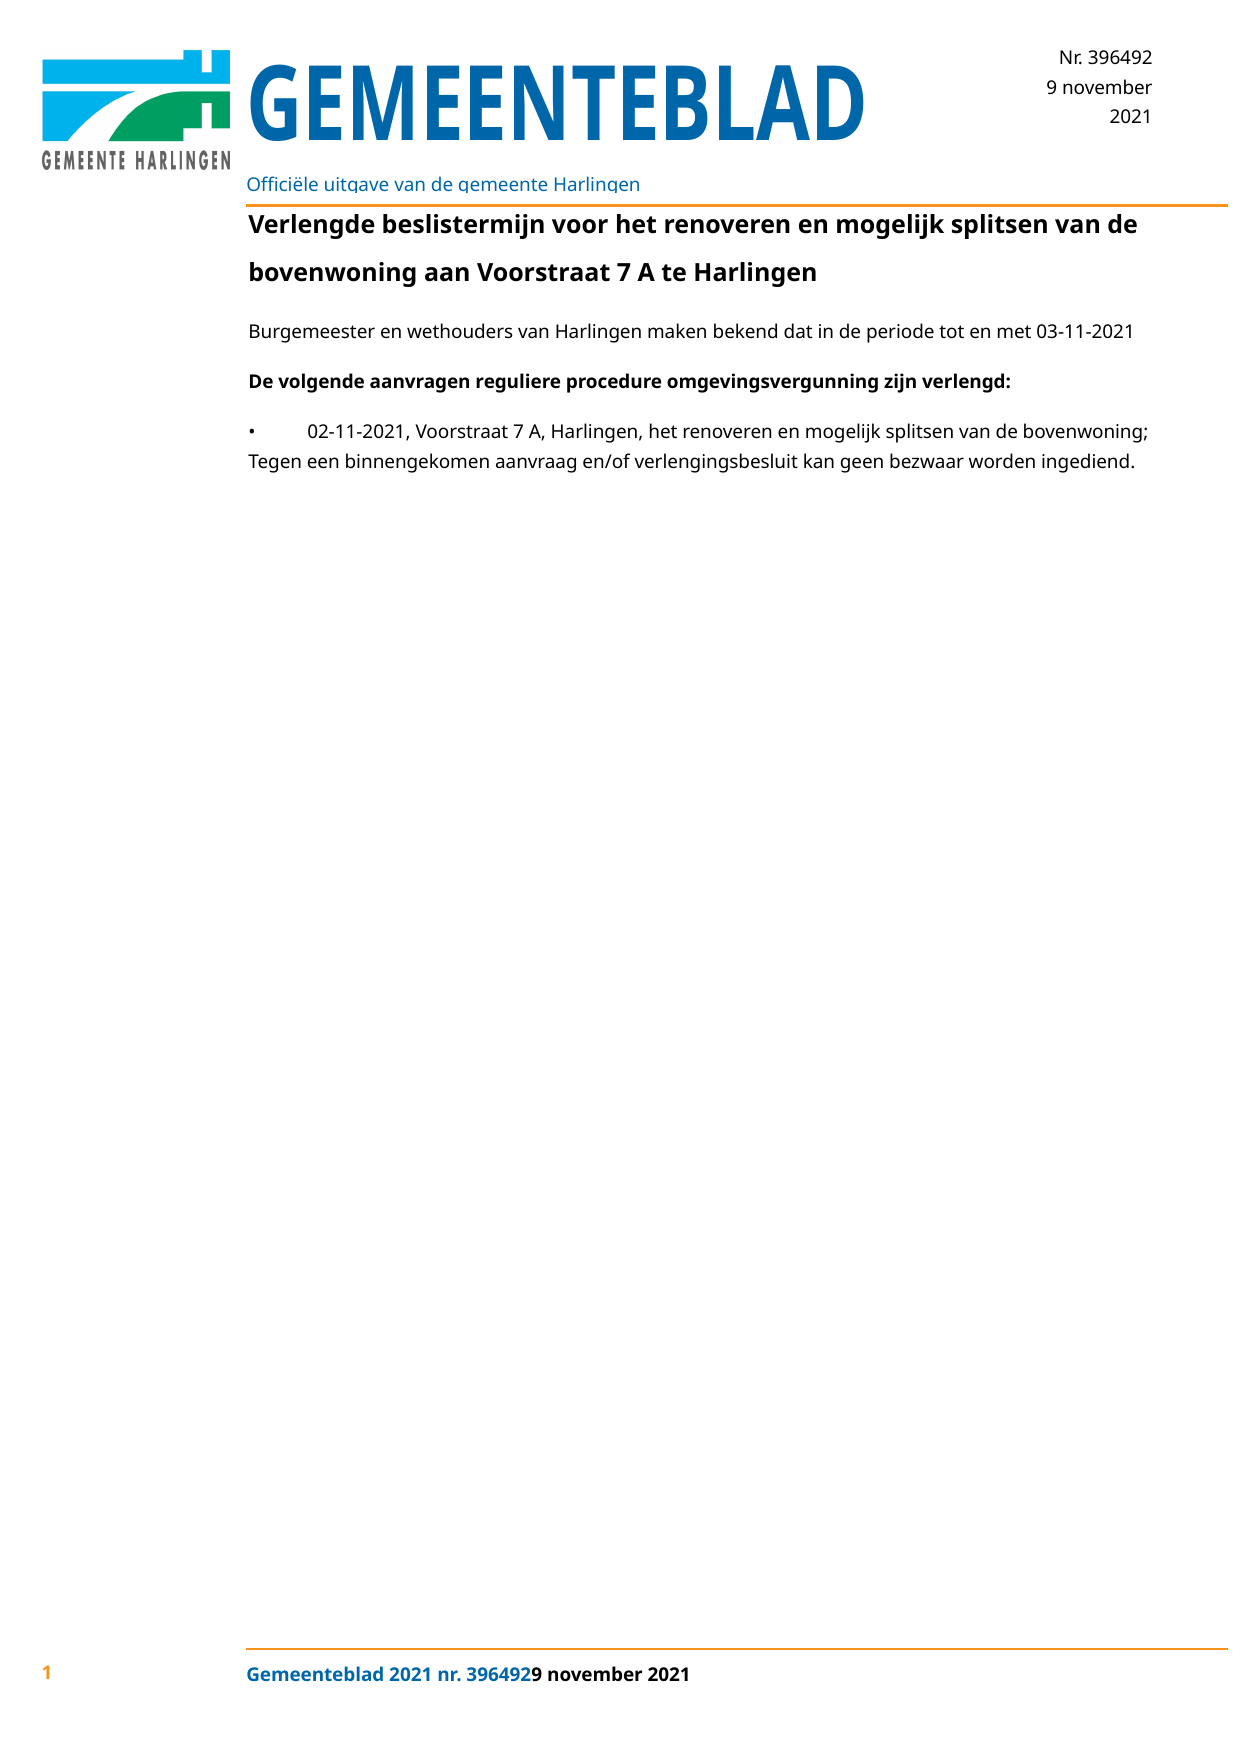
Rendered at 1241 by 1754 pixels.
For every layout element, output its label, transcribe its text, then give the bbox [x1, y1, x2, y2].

text De volgende aanvragen reguliere procedure omgevingsvergunning zijn verlengd: [248, 368, 1152, 394]
text Verlengde beslistermijn voor het renoveren en mogelijk splitsen van de bovenwoning aan Voorstraat 7 A te Harlingen [248, 207, 1152, 288]
list 02-11-2021, Voorstraat 7 A, Harlingen, het renoveren en mogelijk splitsen van de bovenwoning; [248, 419, 1152, 444]
text Tegen een binnengekomen aanvraag en/of verlengingsbesluit kan geen bezwaar worden ingediend. [248, 448, 1152, 474]
text Burgemeester en wethouders van Harlingen maken bekend dat in de periode tot en met 03-11-2021 [248, 318, 1152, 344]
picture [41, 47, 231, 172]
